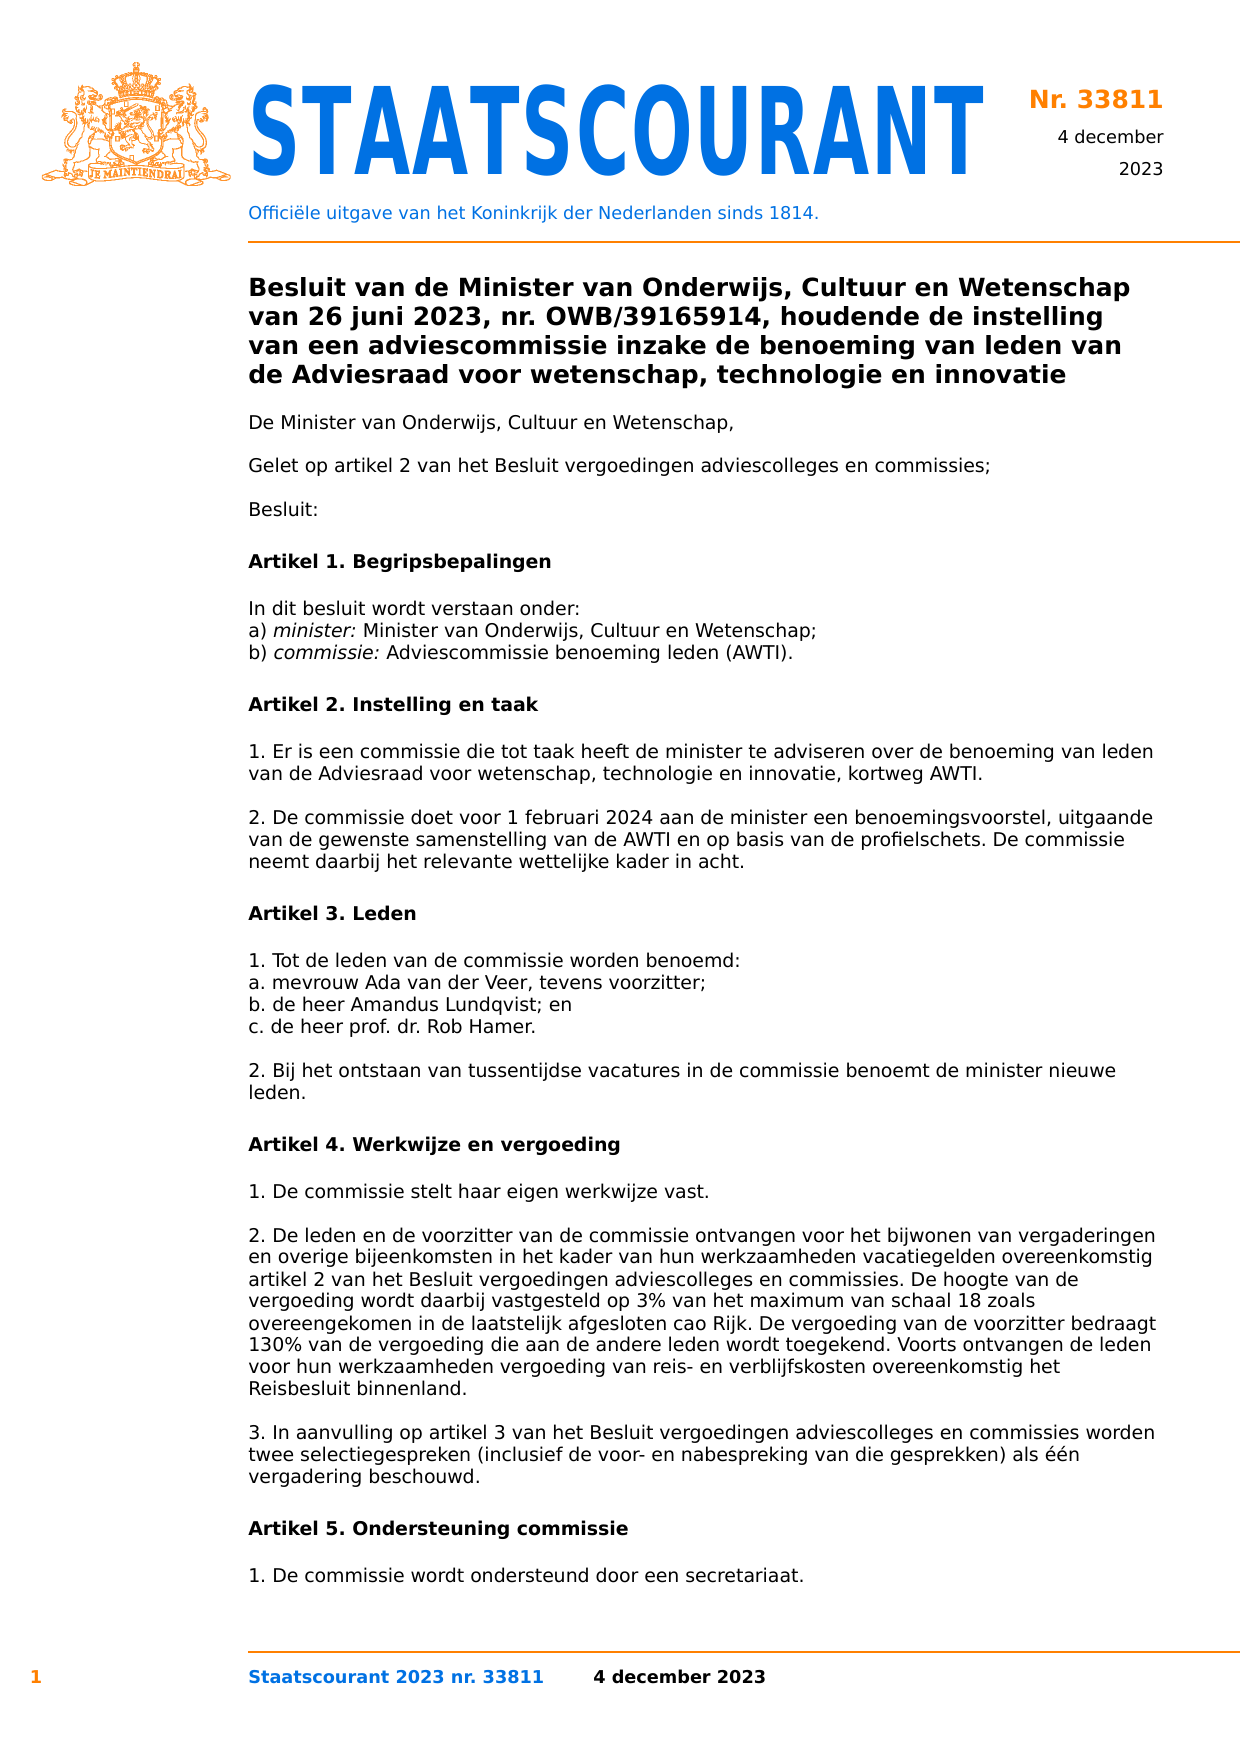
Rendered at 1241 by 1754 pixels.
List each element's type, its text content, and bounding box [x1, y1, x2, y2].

subtitle Besluit van de Minister van Onderwijs, Cultuur en Wetenschap van 26 juni 2023, nr. OWB/39165914, houdende de instelling van een adviescommissie inzake de benoeming van leden van de Adviesraad voor wetenschap, technologie en innovatie [248, 273, 1163, 390]
table_header [25, 62, 248, 241]
text b) commissie: Adviescommissie benoeming leden (AWTI). [248, 642, 1163, 664]
table_header STAATSCOURANT [248, 62, 998, 203]
table_header Nr. 33811 [998, 62, 1240, 121]
text 1. Tot de leden van de commissie worden benoemd: [248, 950, 1163, 972]
text c. de heer prof. dr. Rob Hamer. [248, 1016, 1163, 1038]
text De Minister van Onderwijs, Cultuur en Wetenschap, [248, 412, 1163, 433]
text b. de heer Amandus Lundqvist; en [248, 994, 1163, 1016]
text 1. Er is een commissie die tot taak heeft de minister te adviseren over de benoeming van leden van de Adviesraad voor wetenschap, technologie en innovatie, kortweg AWTI. [248, 741, 1163, 785]
table_cell 4 december [998, 121, 1240, 153]
subtitle Artikel 4. Werkwijze en vergoeding [248, 1134, 1163, 1156]
text a) minister: Minister van Onderwijs, Cultuur en Wetenschap; [248, 620, 1163, 642]
subtitle Artikel 1. Begripsbepalingen [248, 551, 1163, 573]
text 2. De commissie doet voor 1 februari 2024 aan de minister een benoemingsvoorstel, uitgaande van de gewenste samenstelling van de AWTI en op basis van de profielschets. De commissie neemt daarbij het relevante wettelijke kader in acht. [248, 807, 1163, 873]
subtitle Artikel 3. Leden [248, 903, 1163, 925]
table_cell Officiële uitgave van het Koninkrijk der Nederlanden sinds 1814. [248, 203, 1240, 241]
text a. mevrouw Ada van der Veer, tevens voorzitter; [248, 972, 1163, 994]
subtitle Artikel 2. Instelling en taak [248, 694, 1163, 716]
text Besluit: [248, 499, 1163, 521]
text 2. De leden en de voorzitter van de commissie ontvangen voor het bijwonen van vergaderingen en overige bijeenkomsten in het kader van hun werkzaamheden vacatiegelden overeenkomstig artikel 2 van het Besluit vergoedingen adviescolleges en commissies. De hoogte van de vergoeding wordt daarbij vastgesteld op 3% van het maximum van schaal 18 zoals overeengekomen in de laatstelijk afgesloten cao Rijk. De vergoeding van de voorzitter bedraagt 130% van de vergoeding die aan de andere leden wordt toegekend. Voorts ontvangen de leden voor hun werkzaamheden vergoeding van reis- en verblijfskosten overeenkomstig het Reisbesluit binnenland. [248, 1224, 1163, 1400]
table_cell 2023 [998, 153, 1240, 203]
text 2. Bij het ontstaan van tussentijdse vacatures in de commissie benoemt de minister nieuwe leden. [248, 1060, 1163, 1104]
text In dit besluit wordt verstaan onder: [248, 598, 1163, 620]
text Gelet op artikel 2 van het Besluit vergoedingen adviescolleges en commissies; [248, 455, 1163, 477]
subtitle Artikel 5. Ondersteuning commissie [248, 1518, 1163, 1540]
text 1. De commissie stelt haar eigen werkwijze vast. [248, 1181, 1163, 1203]
picture [41, 62, 231, 186]
text 1. De commissie wordt ondersteund door een secretariaat. [248, 1565, 1163, 1587]
text 3. In aanvulling op artikel 3 van het Besluit vergoedingen adviescolleges en commissies worden twee selectiegespreken (inclusief de voor- en nabespreking van die gesprekken) als één vergadering beschouwd. [248, 1422, 1163, 1488]
